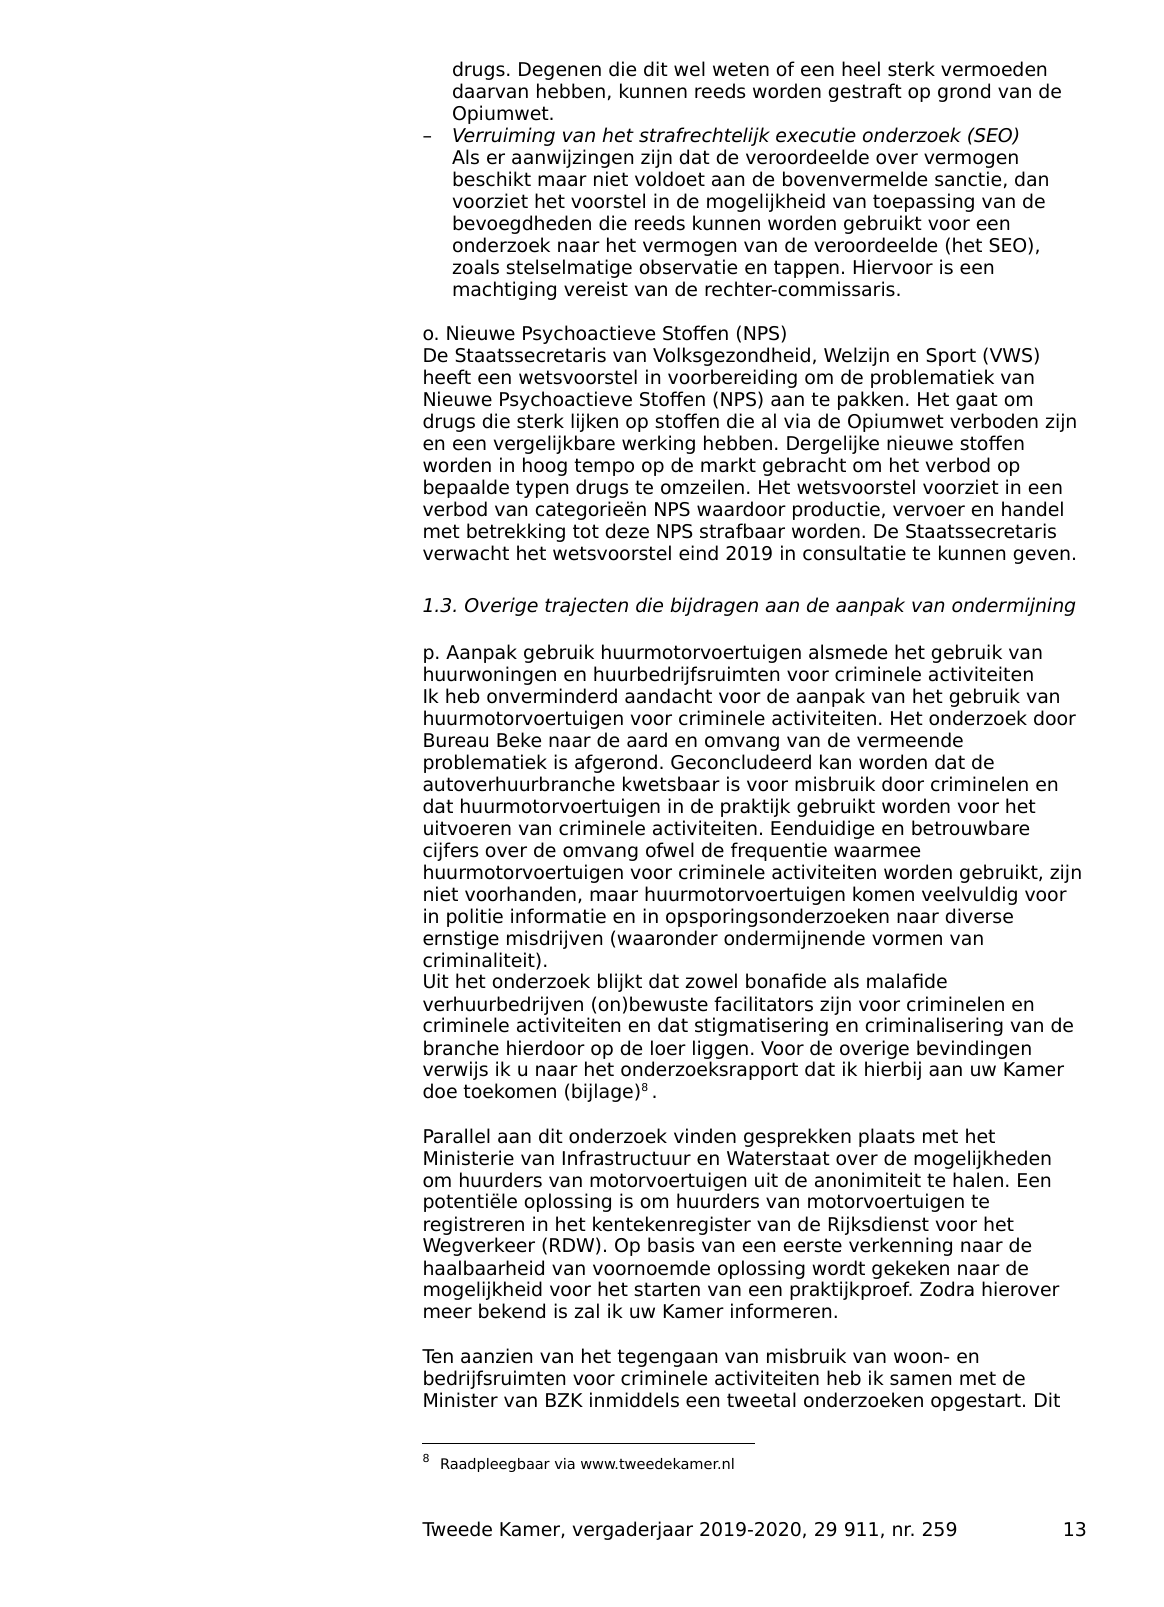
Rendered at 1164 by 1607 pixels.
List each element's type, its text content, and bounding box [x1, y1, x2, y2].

text De Staatssecretaris van Volksgezondheid, Welzijn en Sport (VWS) heeft een wetsvoorstel in voorbereiding om de problematiek van Nieuwe Psychoactieve Stoffen (NPS) aan te pakken. Het gaat om drugs die sterk lijken op stoffen die al via de Opiumwet verboden zijn en een vergelijkbare werking hebben. Dergelijke nieuwe stoffen worden in hoog tempo op de markt gebracht om het verbod op bepaalde typen drugs te omzeilen. Het wetsvoorstel voorziet in een verbod van categorieën NPS waardoor productie, vervoer en handel met betrekking tot deze NPS strafbaar worden. De Staatssecretaris verwacht het wetsvoorstel eind 2019 in consultatie te kunnen geven. [422, 345, 1087, 565]
text – Verruiming van het strafrechtelijk executie onderzoek (SEO) [422, 125, 1087, 147]
text Ik heb onverminderd aandacht voor de aanpak van het gebruik van huurmotorvoertuigen voor criminele activiteiten. Het onderzoek door Bureau Beke naar de aard en omvang van de vermeende problematiek is afgerond. Geconcludeerd kan worden dat de autoverhuurbranche kwetsbaar is voor misbruik door criminelen en dat huurmotorvoertuigen in de praktijk gebruikt worden voor het uitvoeren van criminele activiteiten. Eenduidige en betrouwbare cijfers over de omvang ofwel de frequentie waarmee huurmotorvoertuigen voor criminele activiteiten worden gebruikt, zijn niet voorhanden, maar huurmotorvoertuigen komen veelvuldig voor in politie informatie en in opsporingsonderzoeken naar diverse ernstige misdrijven (waaronder ondermijnende vormen van criminaliteit). [422, 686, 1087, 971]
text Ten aanzien van het tegengaan van misbruik van woon- en bedrijfsruimten voor criminele activiteiten heb ik samen met de Minister van BZK inmiddels een tweetal onderzoeken opgestart. Dit [422, 1346, 1087, 1411]
text p. Aanpak gebruik huurmotorvoertuigen alsmede het gebruik van huurwoningen en huurbedrijfsruimten voor criminele activiteiten [422, 642, 1087, 686]
text o. Nieuwe Psychoactieve Stoffen (NPS) [422, 323, 1087, 345]
text drugs. Degenen die dit wel weten of een heel sterk vermoeden daarvan hebben, kunnen reeds worden gestraft op grond van de Opiumwet. [452, 59, 1087, 125]
text Als er aanwijzingen zijn dat de veroordeelde over vermogen beschikt maar niet voldoet aan de bovenvermelde sanctie, dan voorziet het voorstel in de mogelijkheid van toepassing van de bevoegdheden die reeds kunnen worden gebruikt voor een onderzoek naar het vermogen van de veroordeelde (het SEO), zoals stelselmatige observatie en tappen. Hiervoor is een machtiging vereist van de rechter-commissaris. [452, 147, 1087, 301]
text Uit het onderzoek blijkt dat zowel bonafide als malafide verhuurbedrijven (on)bewuste facilitators zijn voor criminelen en criminele activiteiten en dat stigmatisering en criminalisering van de branche hierdoor op de loer liggen. Voor de overige bevindingen verwijs ik u naar het onderzoeksrapport dat ik hierbij aan uw Kamer doe toekomen (bijlage). [422, 971, 1087, 1103]
text Raadpleegbaar via www.tweedekamer.nl [422, 1452, 1087, 1474]
subtitle 1.3. Overige trajecten die bijdragen aan de aanpak van ondermijning [422, 595, 1087, 617]
text Parallel aan dit onderzoek vinden gesprekken plaats met het Ministerie van Infrastructuur en Waterstaat over de mogelijkheden om huurders van motorvoertuigen uit de anonimiteit te halen. Een potentiële oplossing is om huurders van motorvoertuigen te registreren in het kentekenregister van de Rijksdienst voor het Wegverkeer (RDW). Op basis van een eerste verkenning naar de haalbaarheid van voornoemde oplossing wordt gekeken naar de mogelijkheid voor het starten van een praktijkproef. Zodra hierover meer bekend is zal ik uw Kamer informeren. [422, 1126, 1087, 1323]
